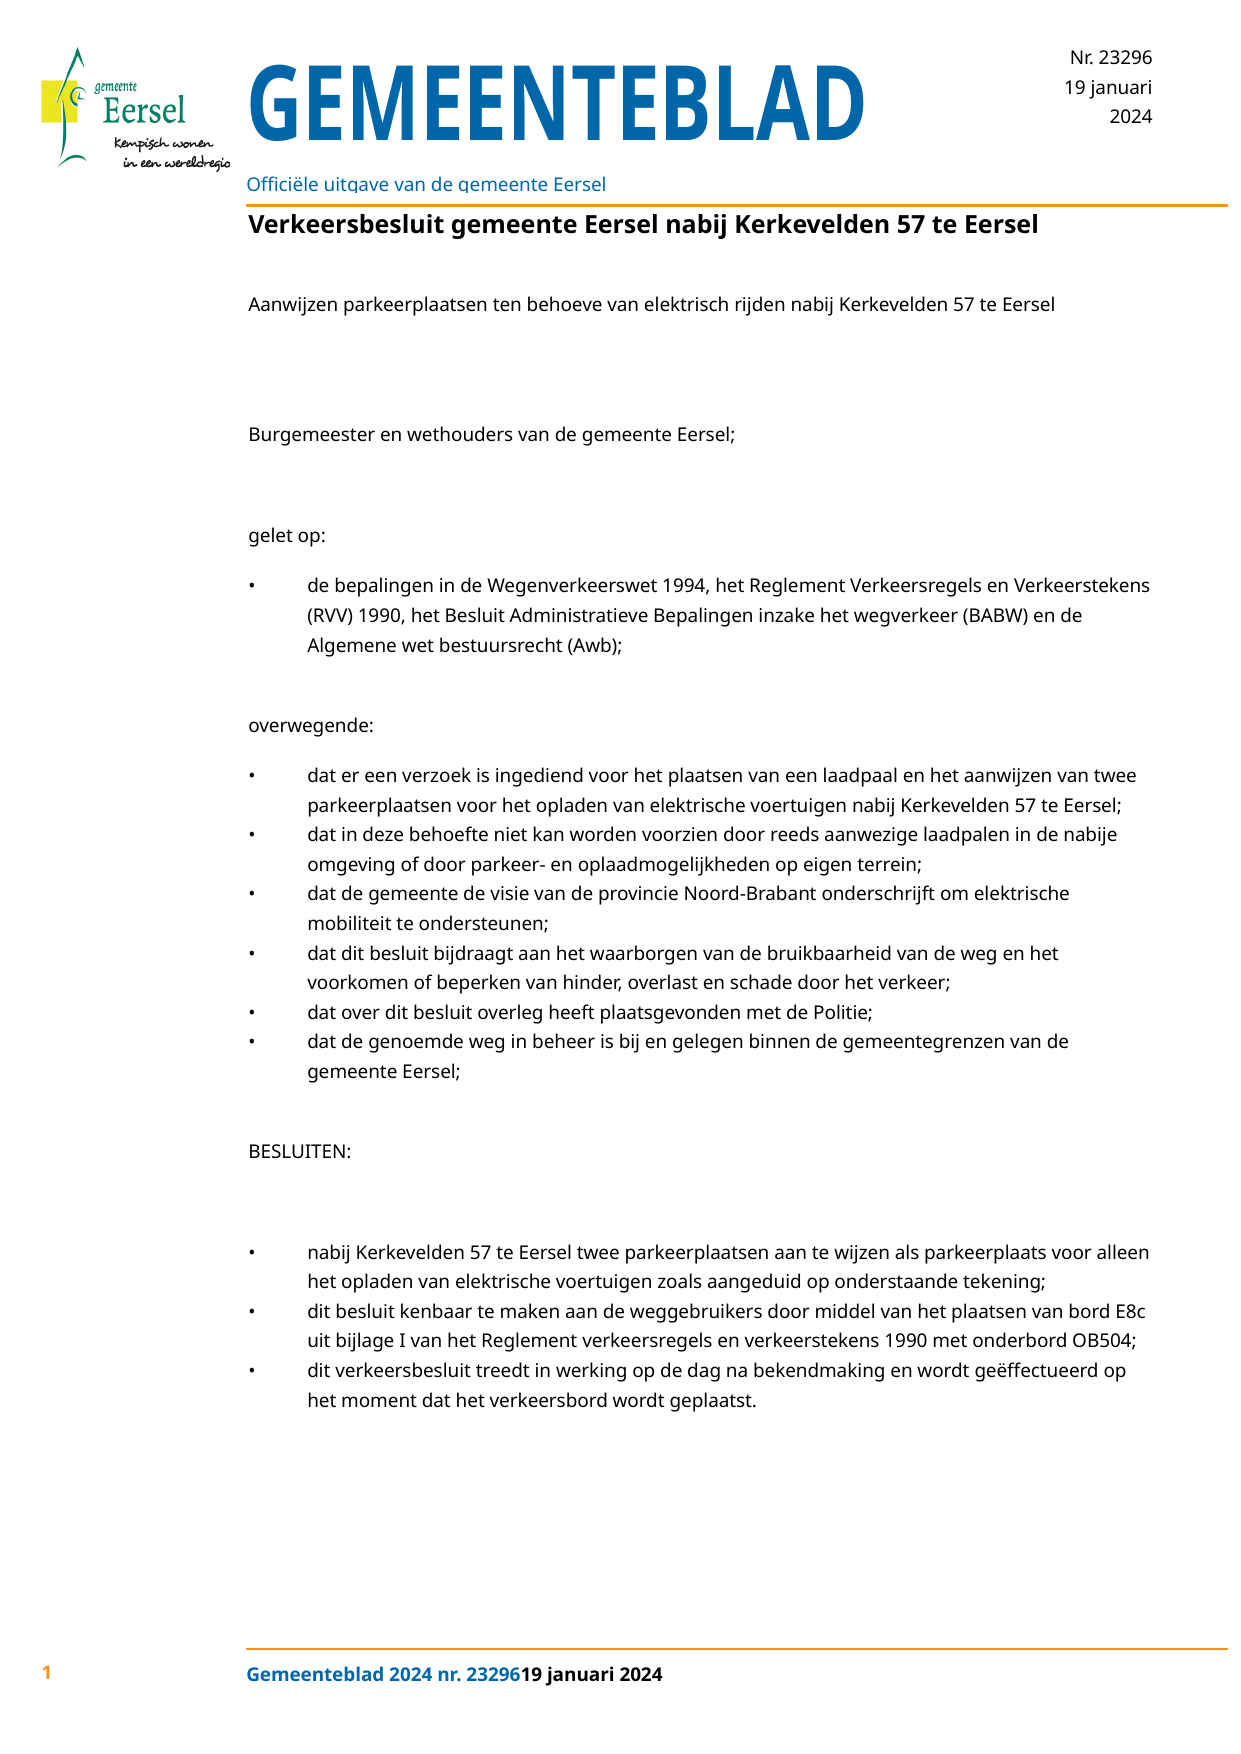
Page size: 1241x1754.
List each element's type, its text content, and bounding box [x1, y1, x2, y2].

list dit verkeersbesluit treedt in werking op de dag na bekendmaking en wordt geëffectueerd op het moment dat het verkeersbord wordt geplaatst. [248, 1357, 1152, 1413]
list de bepalingen in de Wegenverkeerswet 1994, het Reglement Verkeersregels en Verkeerstekens (RVV) 1990, het Besluit Administratieve Bepalingen inzake het wegverkeer (BABW) en de Algemene wet bestuursrecht (Awb); [248, 573, 1152, 658]
list dat de gemeente de visie van de provincie Noord-Brabant onderschrijft om elektrische mobiliteit te ondersteunen; [248, 881, 1152, 936]
list dit besluit kenbaar te maken aan de weggebruikers door middel van het plaatsen van bord E8c uit bijlage I van het Reglement verkeersregels en verkeerstekens 1990 met onderbord OB504; [248, 1298, 1152, 1353]
list dat de genoemde weg in beheer is bij en gelegen binnen de gemeentegrenzen van de gemeente Eersel; [248, 1028, 1152, 1084]
text BESLUITEN: [248, 1138, 1152, 1164]
text Burgemeester en wethouders van de gemeente Eersel; [248, 421, 1152, 447]
list dat over dit besluit overleg heeft plaatsgevonden met de Politie; [248, 999, 1152, 1025]
list dat er een verzoek is ingediend voor het plaatsen van een laadpaal en het aanwijzen van twee parkeerplaatsen voor het opladen van elektrische voertuigen nabij Kerkevelden 57 te Eersel; [248, 762, 1152, 818]
text Aanwijzen parkeerplaatsen ten behoeve van elektrisch rijden nabij Kerkevelden 57 te Eersel [248, 291, 1152, 317]
text overwegende: [248, 712, 1152, 738]
list nabij Kerkevelden 57 te Eersel twee parkeerplaatsen aan te wijzen als parkeerplaats voor alleen het opladen van elektrische voertuigen zoals aangeduid op onderstaande tekening; [248, 1239, 1152, 1294]
text Verkeersbesluit gemeente Eersel nabij Kerkevelden 57 te Eersel [248, 207, 1152, 241]
picture [41, 47, 231, 172]
list dat in deze behoefte niet kan worden voorzien door reeds aanwezige laadpalen in de nabije omgeving of door parkeer- en oplaadmogelijkheden op eigen terrein; [248, 821, 1152, 877]
text gelet op: [248, 522, 1152, 548]
list dat dit besluit bijdraagt aan het waarborgen van de bruikbaarheid van de weg en het voorkomen of beperken van hinder, overlast en schade door het verkeer; [248, 940, 1152, 995]
